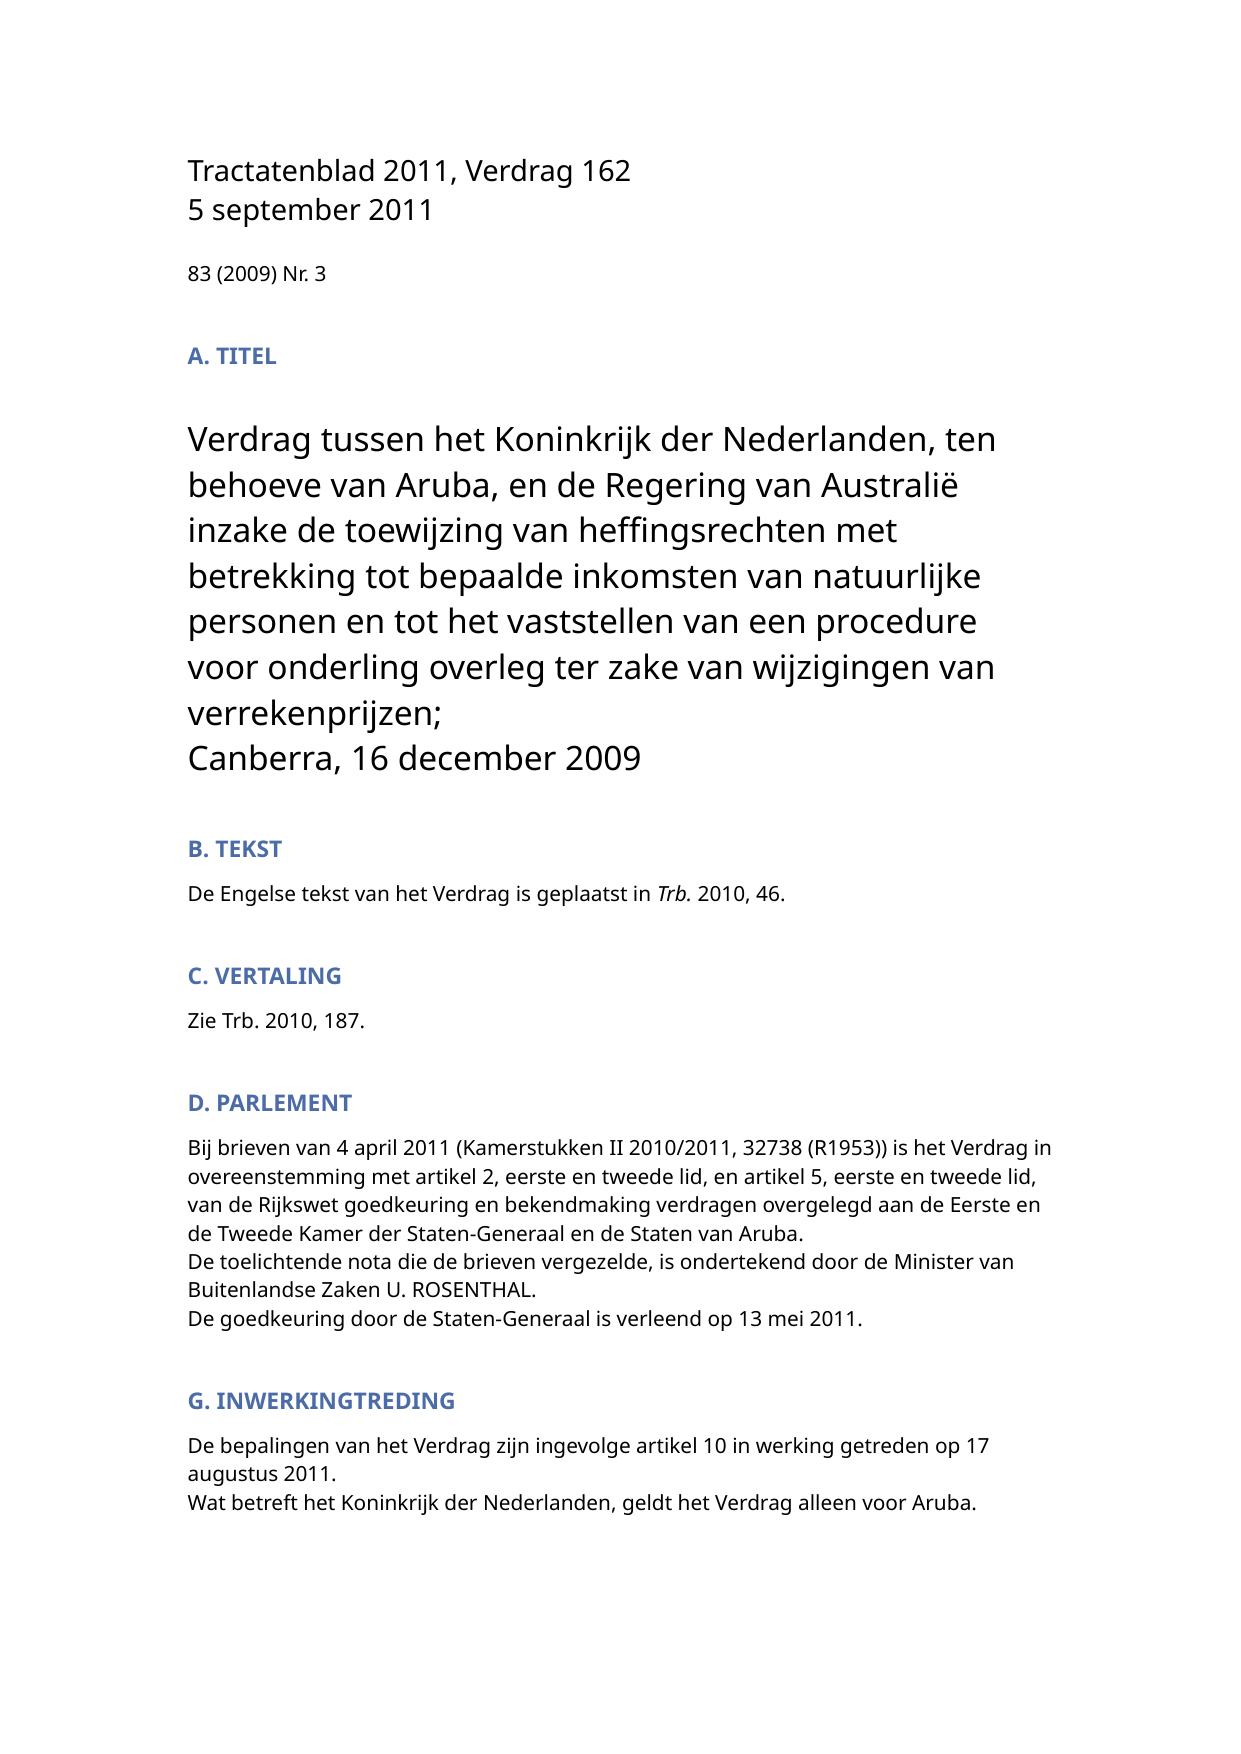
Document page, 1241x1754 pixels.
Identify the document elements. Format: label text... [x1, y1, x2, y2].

text Tractatenblad 2011, Verdrag 162 [187, 150, 1053, 190]
text De Engelse tekst van het Verdrag is geplaatst in Trb. 2010, 46. [187, 879, 1053, 907]
text De goedkeuring door de Staten-Generaal is verleend op 13 mei 2011. [187, 1304, 1053, 1332]
subtitle C. VERTALING [187, 960, 1053, 991]
text 83 (2009) Nr. 3 [187, 259, 1053, 287]
subtitle B. TEKST [187, 833, 1053, 864]
text Bij brieven van 4 april 2011 (Kamerstukken II 2010/2011, 32738 (R1953)) is het Verdrag in overeenstemming met artikel 2, eerste en tweede lid, en artikel 5, eerste en tweede lid, van de Rijkswet goedkeuring en bekendmaking verdragen overgelegd aan de Eerste en de Tweede Kamer der Staten-Generaal en de Staten van Aruba. [187, 1133, 1053, 1247]
text De bepalingen van het Verdrag zijn ingevolge artikel 10 in werking getreden op 17 augustus 2011. [187, 1431, 1053, 1488]
text Canberra, 16 december 2009 [187, 735, 1053, 780]
text Zie Trb. 2010, 187. [187, 1006, 1053, 1034]
text De toelichtende nota die de brieven vergezelde, is ondertekend door de Minister van Buitenlandse Zaken U. ROSENTHAL. [187, 1247, 1053, 1304]
subtitle D. PARLEMENT [187, 1087, 1053, 1118]
text 5 september 2011 [187, 190, 1053, 229]
subtitle G. INWERKINGTREDING [187, 1385, 1053, 1416]
subtitle A. TITEL [187, 340, 1053, 371]
text Wat betreft het Koninkrijk der Nederlanden, geldt het Verdrag alleen voor Aruba. [187, 1488, 1053, 1516]
text Verdrag tussen het Koninkrijk der Nederlanden, ten behoeve van Aruba, en de Regering van Australië inzake de toewijzing van heffingsrechten met betrekking tot bepaalde inkomsten van natuurlijke personen en tot het vaststellen van een procedure voor onderling overleg ter zake van wijzigingen van verrekenprijzen; [187, 416, 1053, 735]
